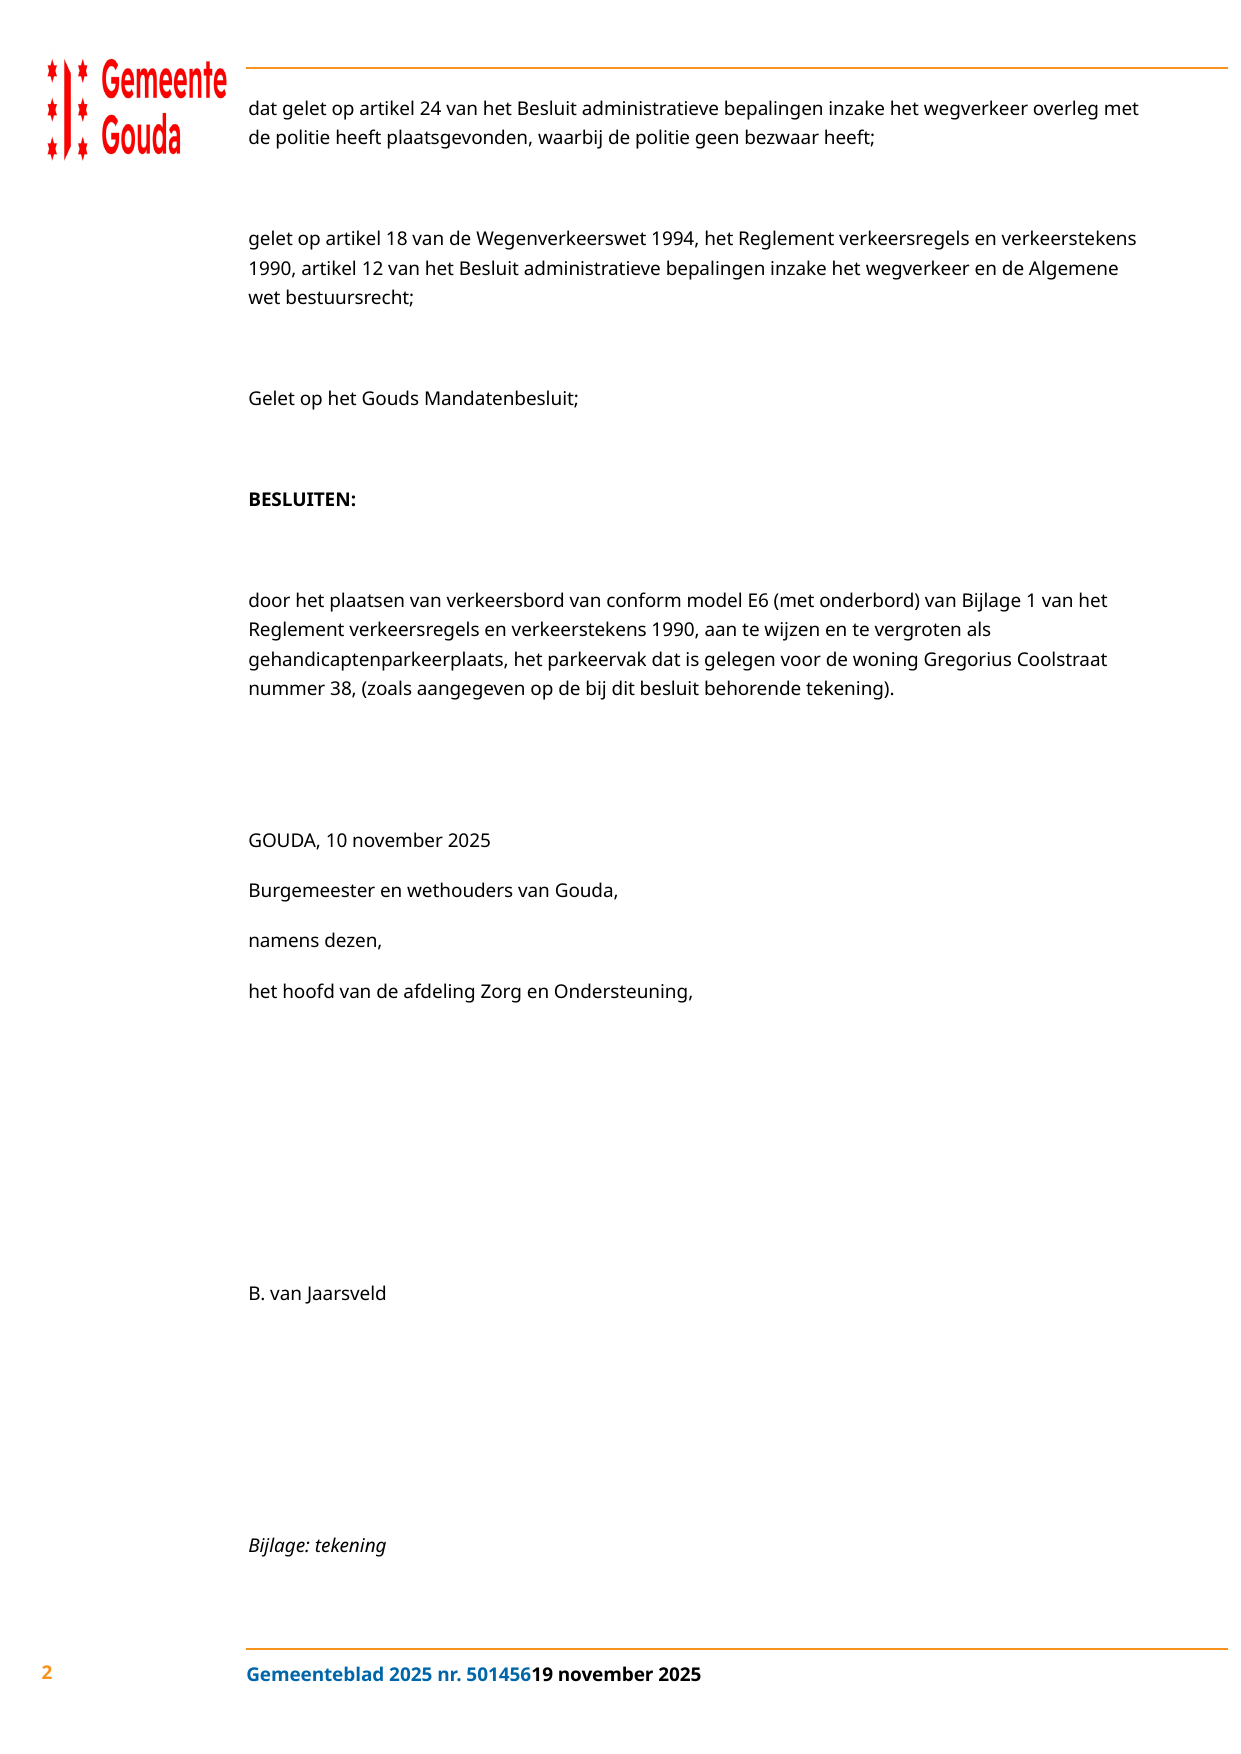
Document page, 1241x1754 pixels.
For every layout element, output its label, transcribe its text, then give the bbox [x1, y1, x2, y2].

text namens dezen, [248, 928, 1152, 953]
text door het plaatsen van verkeersbord van conform model E6 (met onderbord) van Bijlage 1 van het Reglement verkeersregels en verkeerstekens 1990, aan te wijzen en te vergroten als gehandicaptenparkeerplaats, het parkeervak dat is gelegen voor de woning Gregorius Coolstraat nummer 38, (zoals aangegeven op de bij dit besluit behorende tekening). [248, 587, 1152, 701]
text het hoofd van de afdeling Zorg en Ondersteuning, [248, 978, 1152, 1004]
text gelet op artikel 18 van de Wegenverkeerswet 1994, het Reglement verkeersregels en verkeerstekens 1990, artikel 12 van het Besluit administratieve bepalingen inzake het wegverkeer en de Algemene wet bestuursrecht; [248, 225, 1152, 310]
text Bijlage: tekening [248, 1533, 1152, 1558]
text Gelet op het Gouds Mandatenbesluit; [248, 385, 1152, 411]
text B. van Jaarsveld [248, 1281, 1152, 1306]
text Burgemeester en wethouders van Gouda, [248, 877, 1152, 903]
picture [41, 47, 231, 172]
text BESLUITEN: [248, 486, 1152, 512]
text GOUDA, 10 november 2025 [248, 827, 1152, 853]
text dat gelet op artikel 24 van het Besluit administratieve bepalingen inzake het wegverkeer overleg met de politie heeft plaatsgevonden, waarbij de politie geen bezwaar heeft; [248, 95, 1152, 150]
